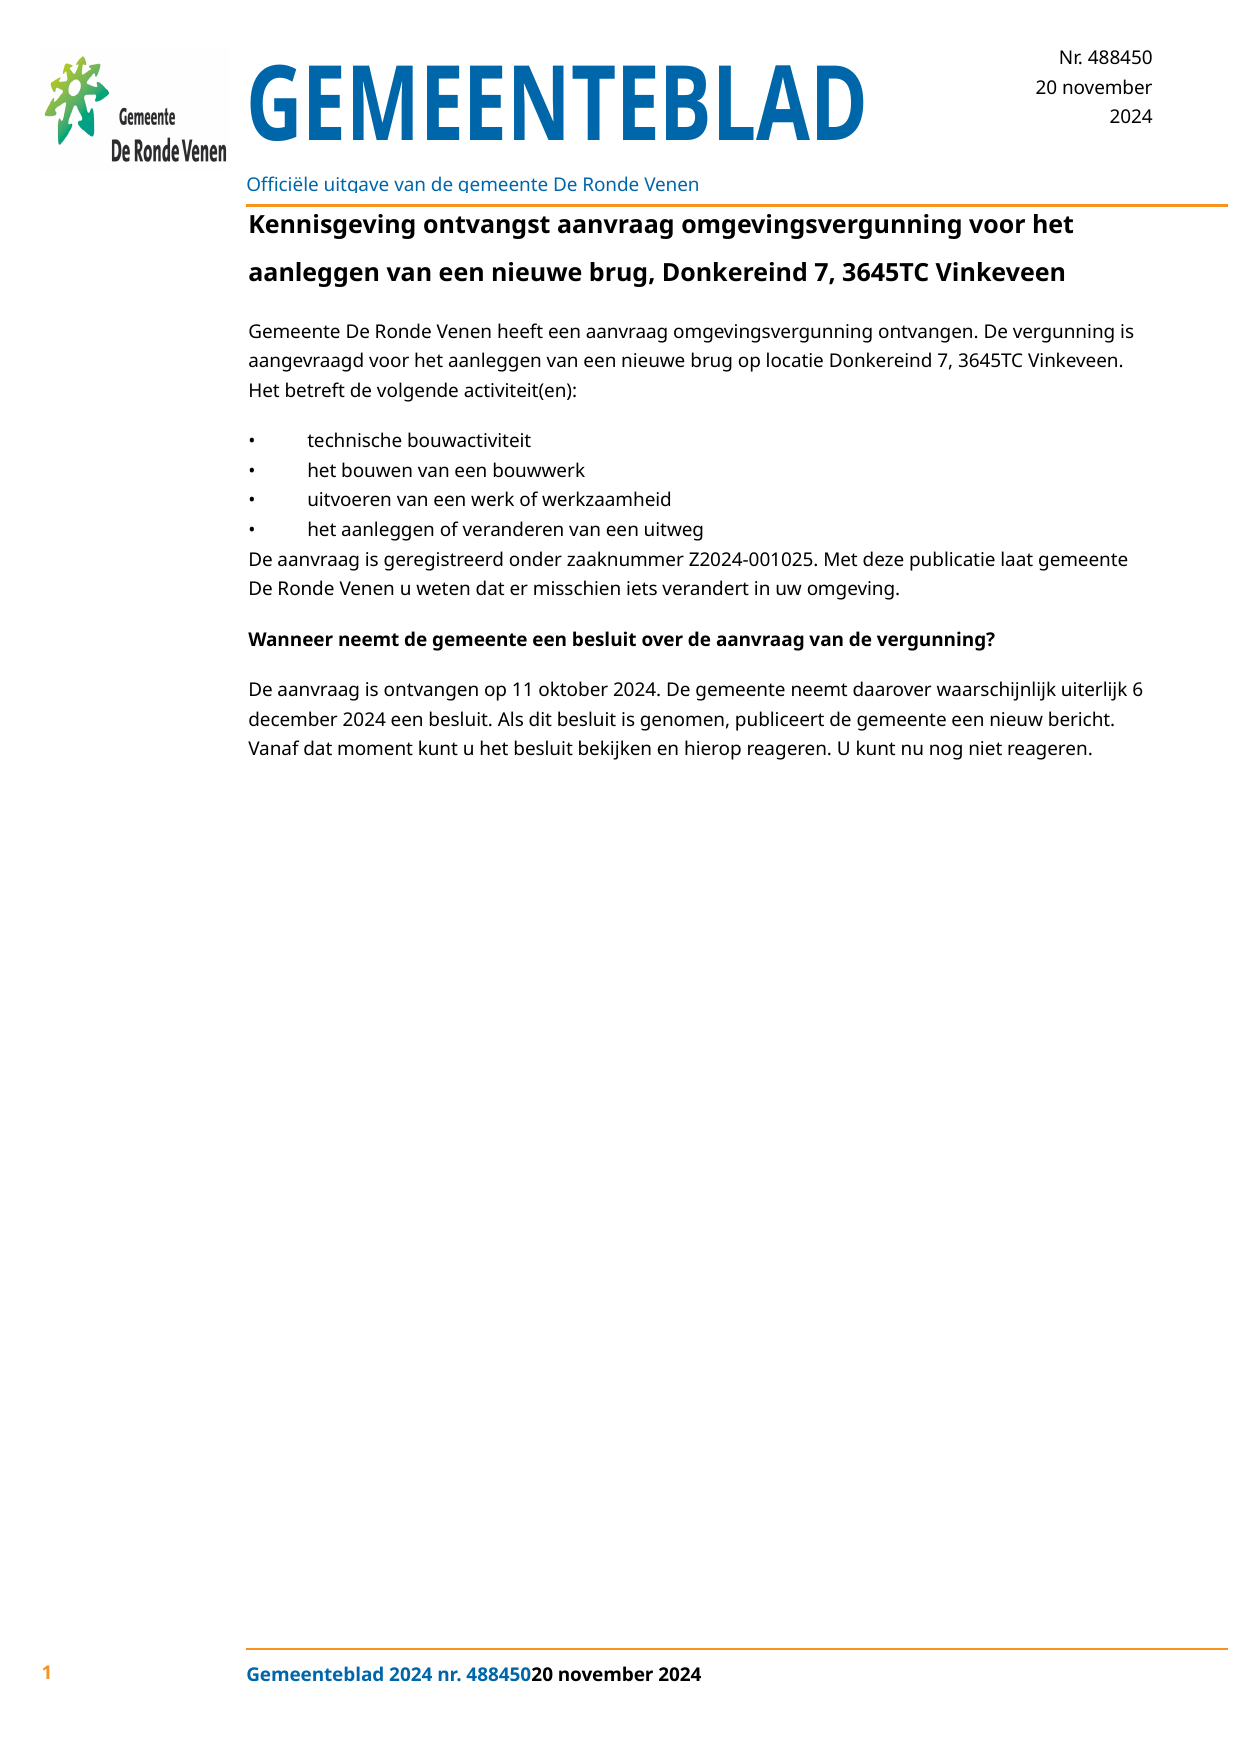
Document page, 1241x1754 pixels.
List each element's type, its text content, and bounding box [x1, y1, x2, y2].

list uitvoeren van een werk of werkzaamheid [248, 487, 1152, 512]
list technische bouwactiviteit [248, 427, 1152, 453]
picture [41, 47, 231, 172]
text De aanvraag is geregistreerd onder zaaknummer Z2024-001025. Met deze publicatie laat gemeente De Ronde Venen u weten dat er misschien iets verandert in uw omgeving. [248, 546, 1152, 601]
text Wanneer neemt de gemeente een besluit over de aanvraag van de vergunning? [248, 626, 1152, 652]
list het bouwen van een bouwwerk [248, 457, 1152, 483]
list het aanleggen of veranderen van een uitweg [248, 516, 1152, 542]
text Kennisgeving ontvangst aanvraag omgevingsvergunning voor het aanleggen van een nieuwe brug, Donkereind 7, 3645TC Vinkeveen [248, 207, 1152, 288]
text De aanvraag is ontvangen op 11 oktober 2024. De gemeente neemt daarover waarschijnlijk uiterlijk 6 december 2024 een besluit. Als dit besluit is genomen, publiceert de gemeente een nieuw bericht. Vanaf dat moment kunt u het besluit bekijken en hierop reageren. U kunt nu nog niet reageren. [248, 676, 1152, 761]
text Gemeente De Ronde Venen heeft een aanvraag omgevingsvergunning ontvangen. De vergunning is aangevraagd voor het aanleggen van een nieuwe brug op locatie Donkereind 7, 3645TC Vinkeveen. Het betreft de volgende activiteit(en): [248, 318, 1152, 403]
